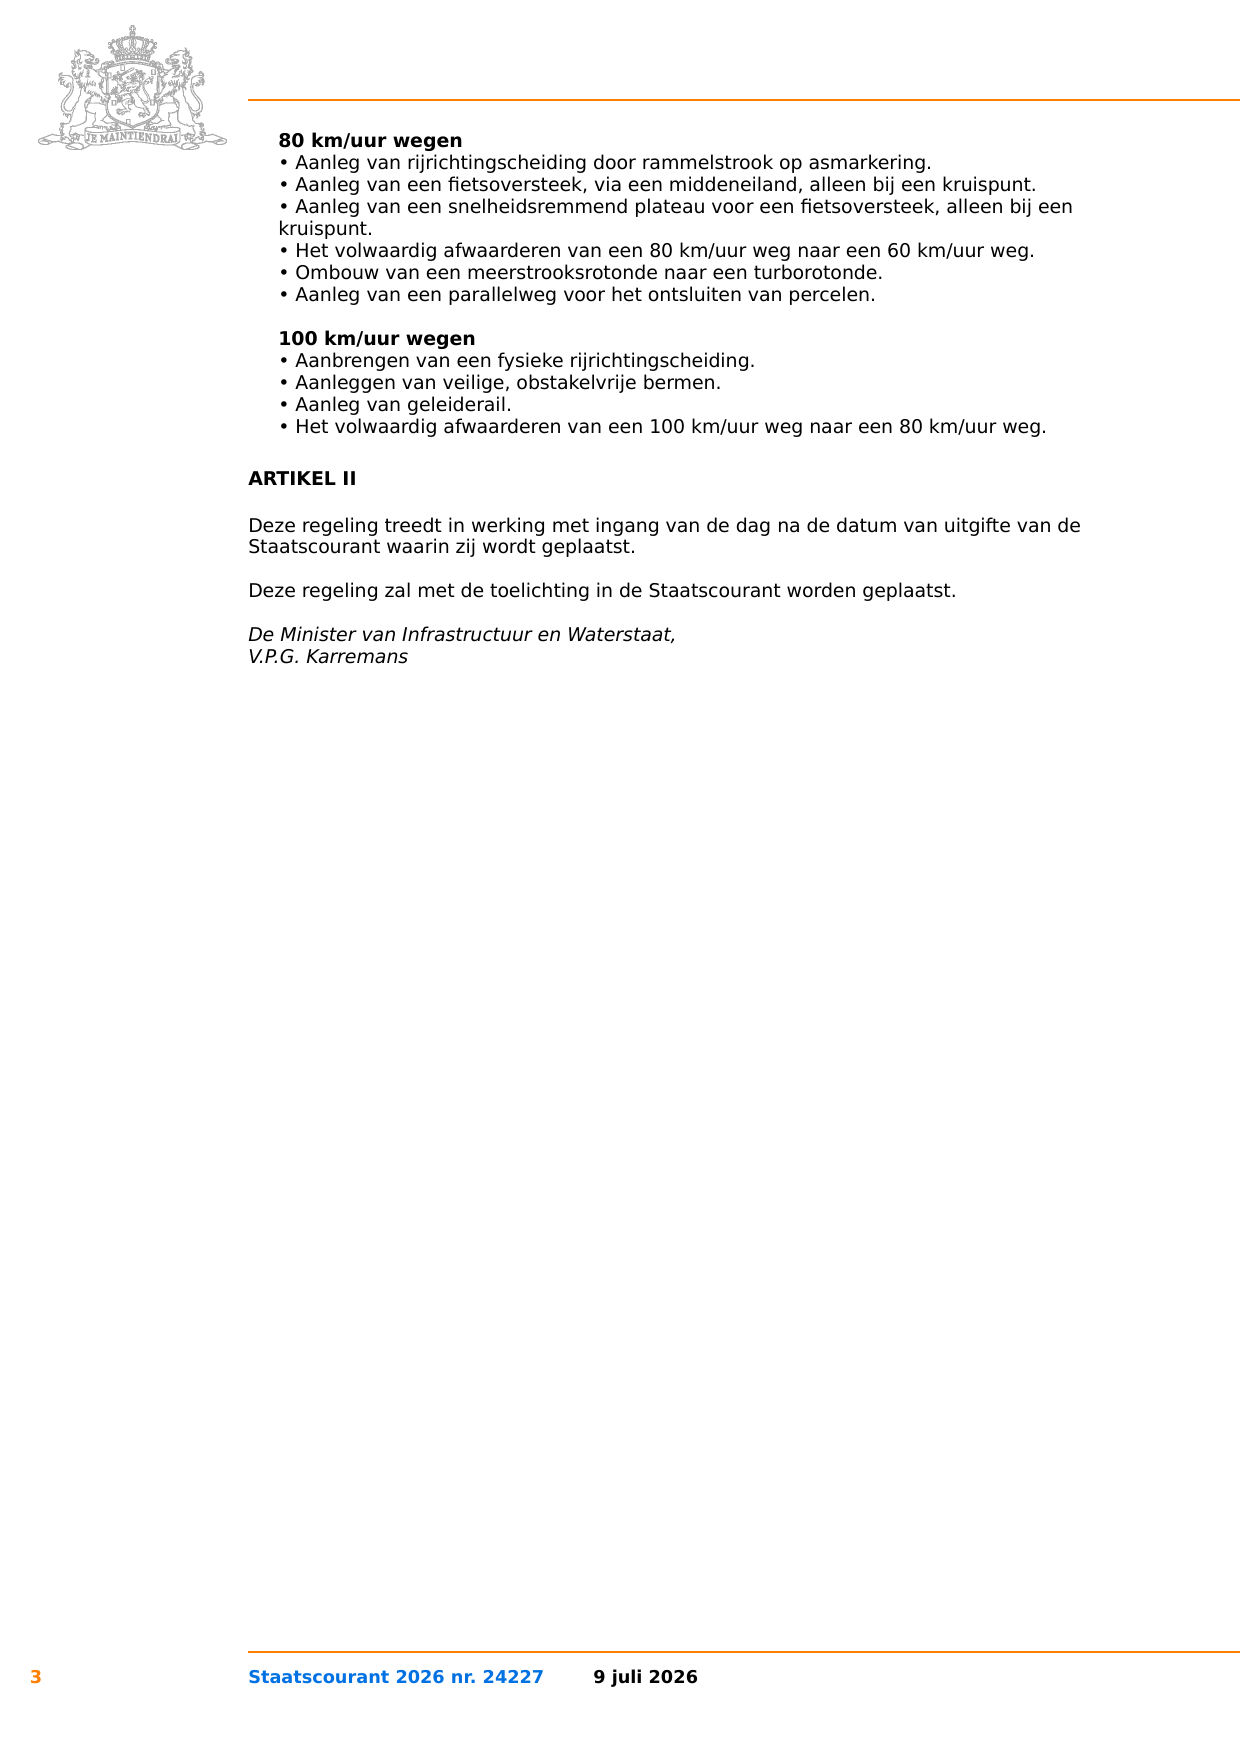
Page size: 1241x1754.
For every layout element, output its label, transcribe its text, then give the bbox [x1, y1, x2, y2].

picture [38, 25, 227, 150]
subtitle 80 km/uur wegen [278, 130, 1163, 152]
text • Aanbrengen van een fysieke rijrichtingscheiding. [278, 349, 1163, 372]
subtitle 100 km/uur wegen [278, 328, 1163, 349]
text Deze regeling zal met de toelichting in de Staatscourant worden geplaatst. [248, 580, 1163, 602]
text • Het volwaardig afwaarderen van een 80 km/uur weg naar een 60 km/uur weg. [278, 240, 1163, 262]
text • Het volwaardig afwaarderen van een 100 km/uur weg naar een 80 km/uur weg. [278, 416, 1163, 437]
text • Aanleg van een fietsoversteek, via een middeneiland, alleen bij een kruispunt. [278, 174, 1163, 196]
text De Minister van Infrastructuur en Waterstaat, V.P.G. Karremans [248, 624, 1163, 668]
text • Ombouw van een meerstrooksrotonde naar een turborotonde. [278, 262, 1163, 284]
text • Aanleg van een snelheidsremmend plateau voor een fietsoversteek, alleen bij een kruispunt. [278, 196, 1163, 240]
subtitle ARTIKEL II [248, 467, 1163, 489]
text • Aanleg van geleiderail. [278, 393, 1163, 416]
text • Aanleg van een parallelweg voor het ontsluiten van percelen. [278, 284, 1163, 306]
text Deze regeling treedt in werking met ingang van de dag na de datum van uitgifte van de Staatscourant waarin zij wordt geplaatst. [248, 514, 1163, 558]
text • Aanleg van rijrichtingscheiding door rammelstrook op asmarkering. [278, 152, 1163, 174]
text • Aanleggen van veilige, obstakelvrije bermen. [278, 372, 1163, 393]
